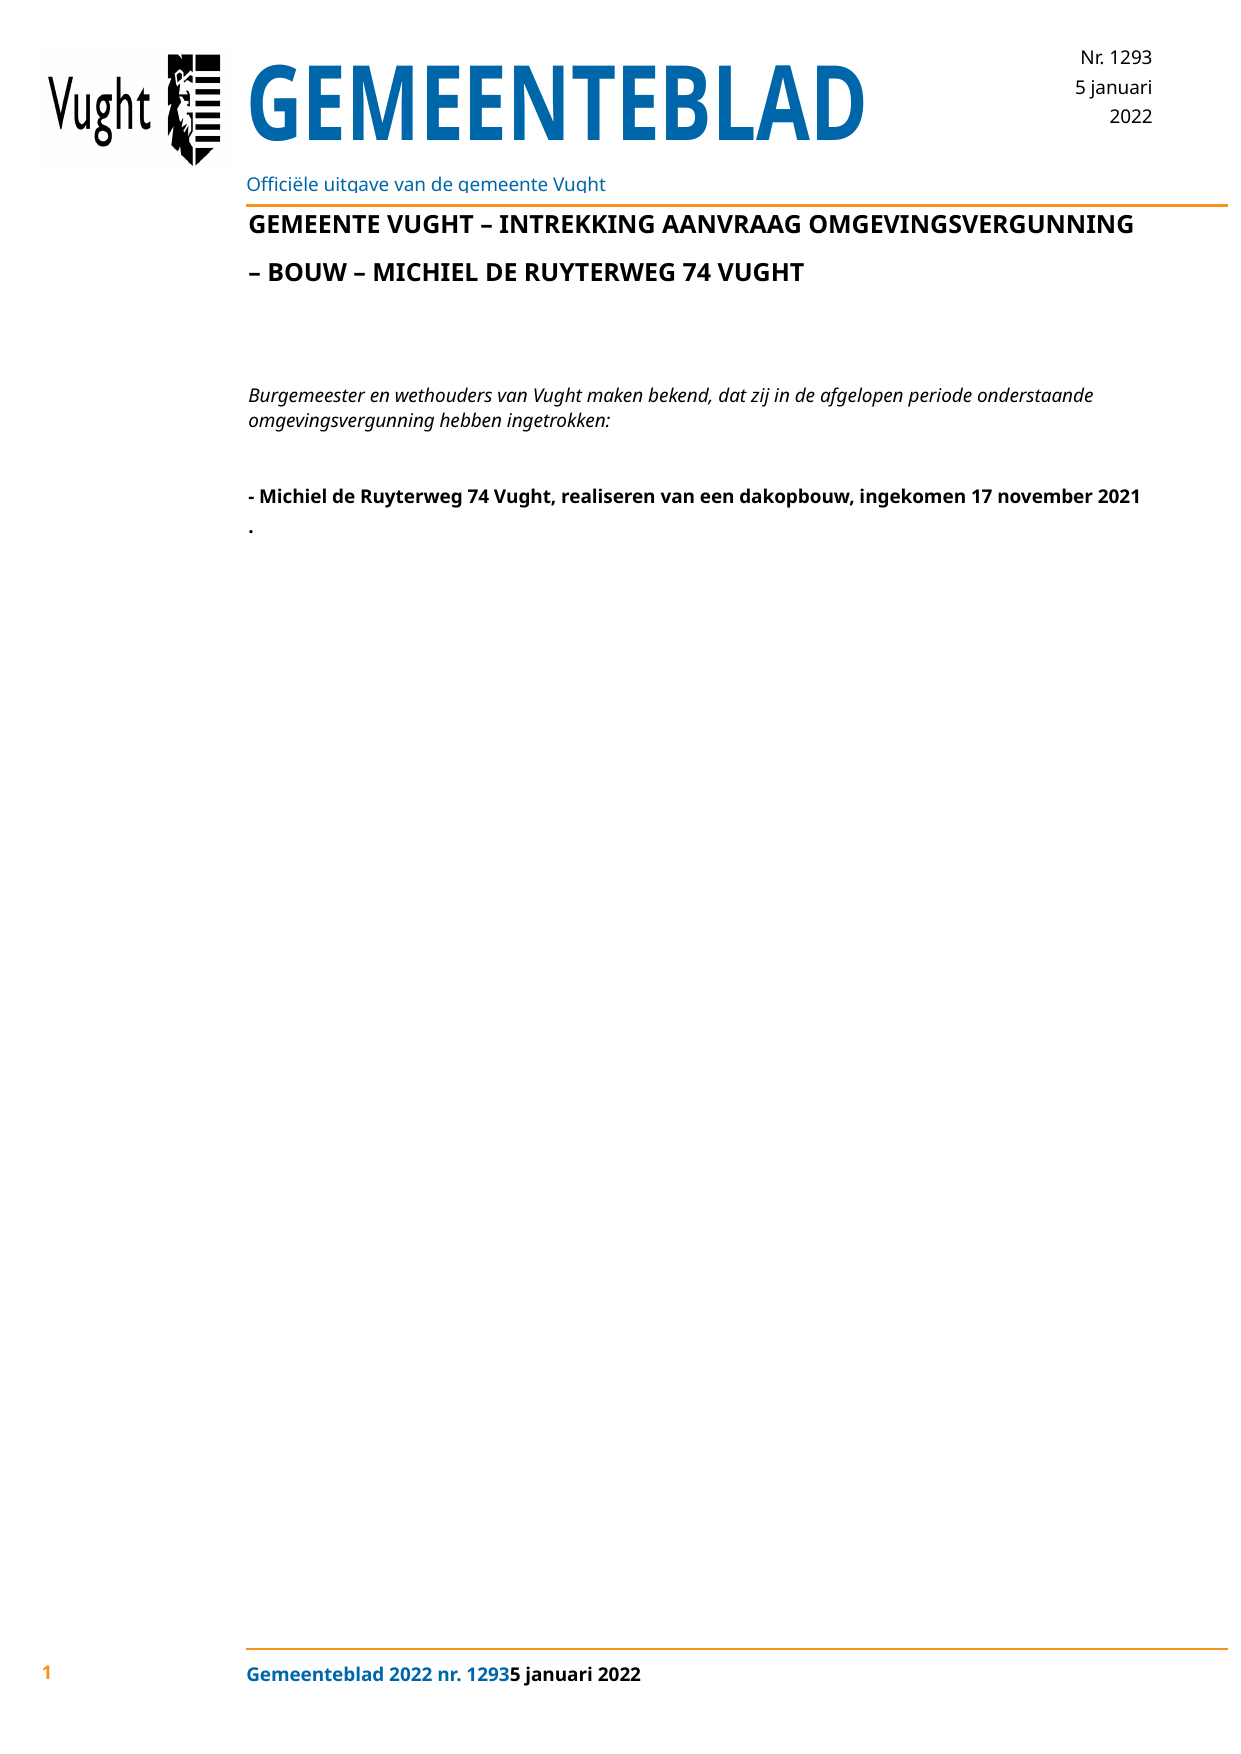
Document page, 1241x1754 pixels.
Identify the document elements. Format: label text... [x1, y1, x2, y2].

text GEMEENTE VUGHT – INTREKKING AANVRAAG OMGEVINGSVERGUNNING – BOUW – MICHIEL DE RUYTERWEG 74 VUGHT [248, 207, 1152, 288]
text Burgemeester en wethouders van Vught maken bekend, dat zij in de afgelopen periode onderstaande omgevingsvergunning hebben ingetrokken: [248, 382, 1152, 433]
picture [41, 47, 231, 172]
text - Michiel de Ruyterweg 74 Vught, realiseren van een dakopbouw, ingekomen 17 november 2021 . [248, 484, 1152, 539]
